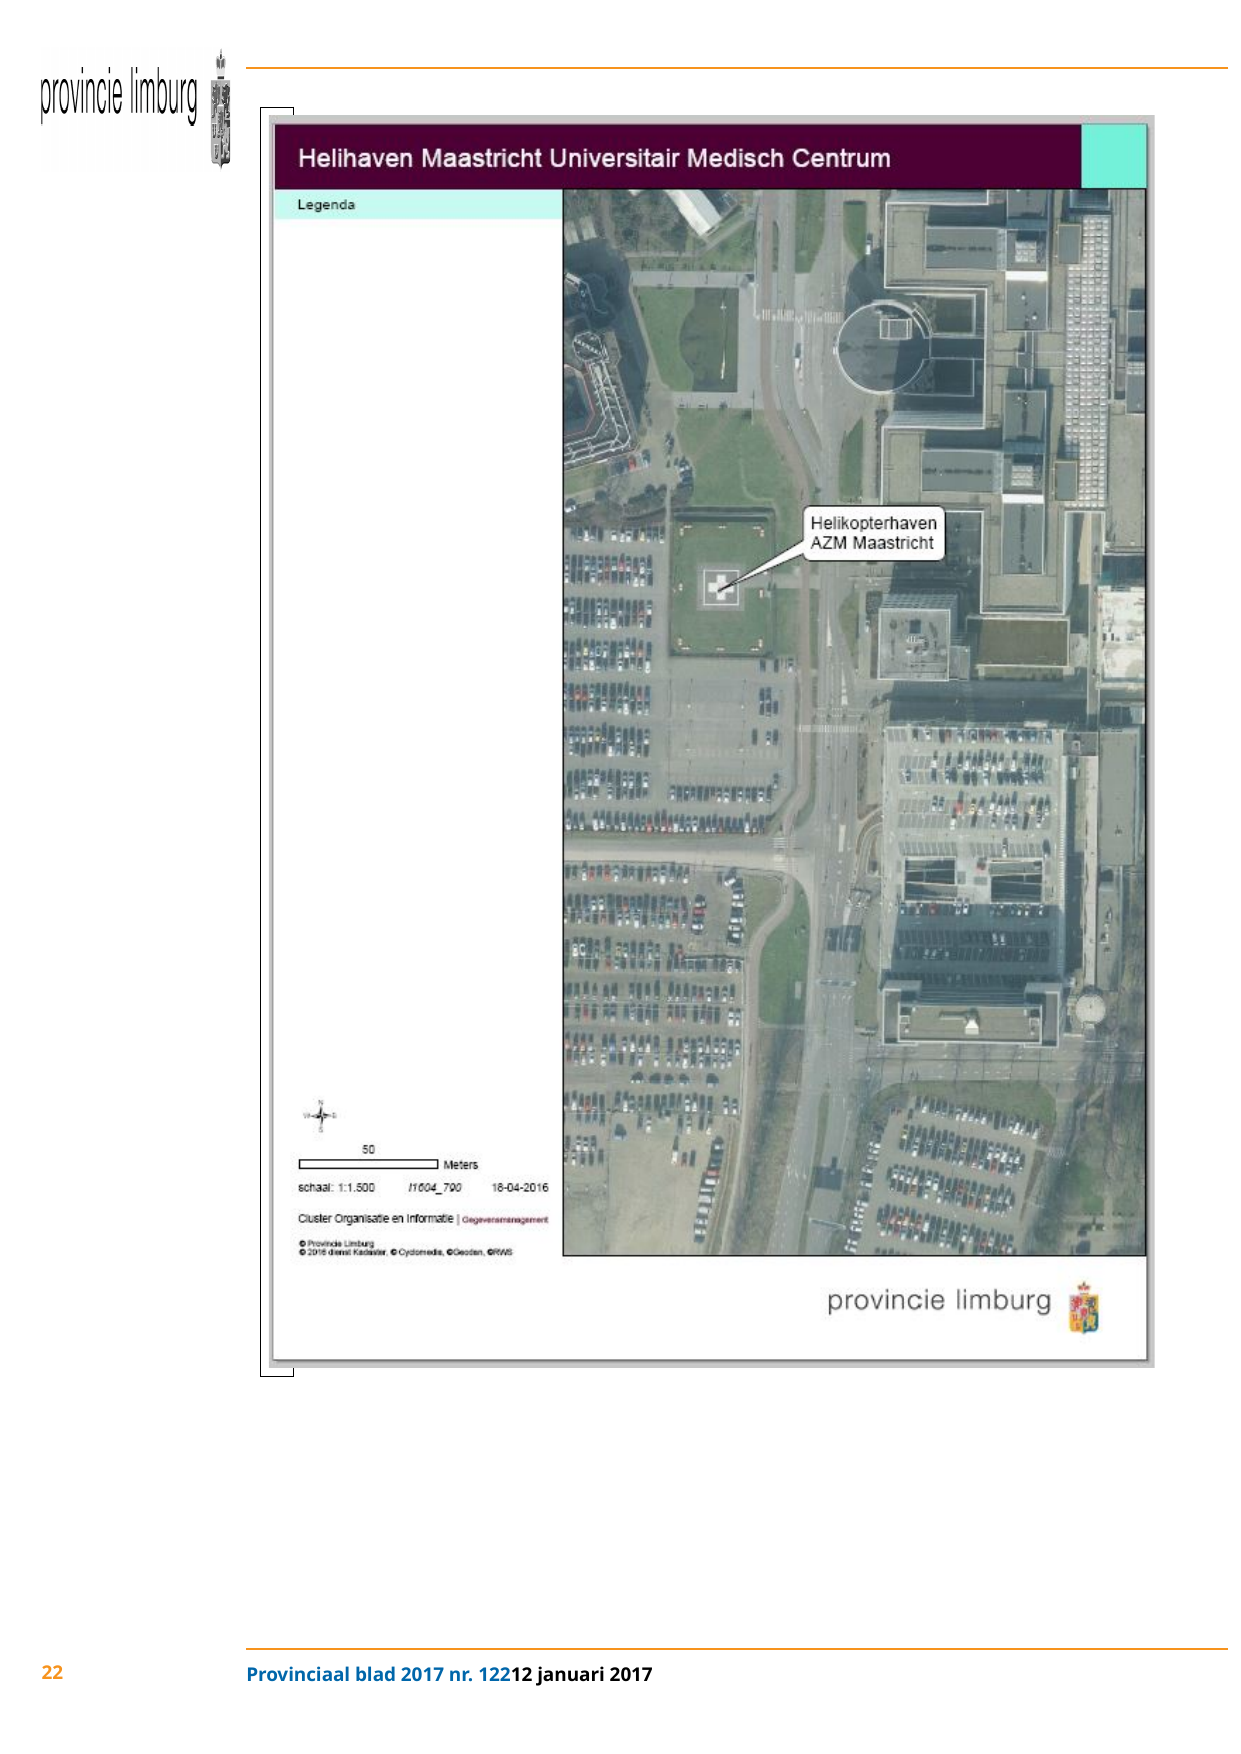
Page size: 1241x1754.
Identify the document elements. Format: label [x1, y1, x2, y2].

picture [41, 47, 231, 172]
picture [268, 115, 1155, 1368]
